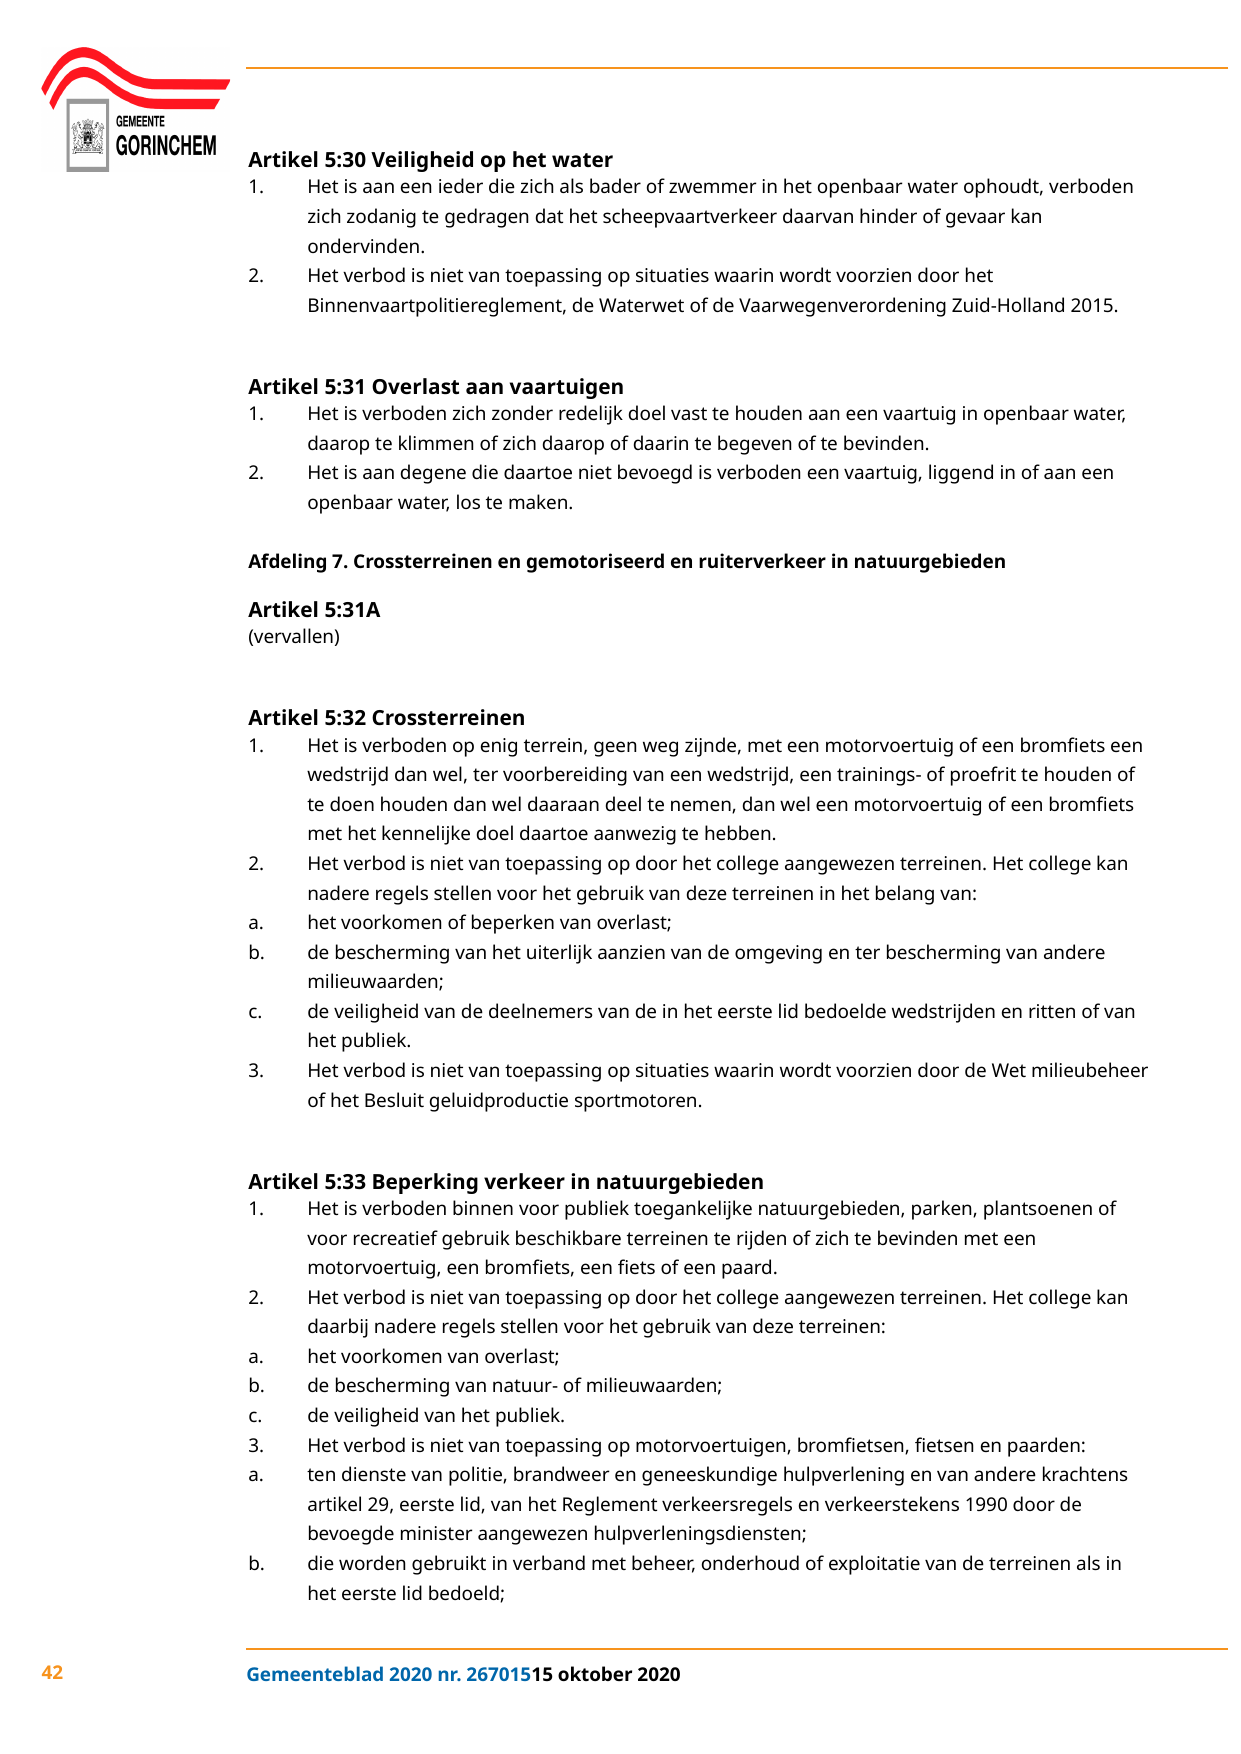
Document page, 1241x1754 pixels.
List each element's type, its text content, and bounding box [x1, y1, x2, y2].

text Artikel 5:30 Veiligheid op het water [248, 145, 1152, 174]
list het voorkomen of beperken van overlast; [248, 909, 1152, 935]
list Het is aan degene die daartoe niet bevoegd is verboden een vaartuig, liggend in of aan een openbaar water, los te maken. [248, 459, 1152, 515]
text Artikel 5:32 Crossterreinen [248, 703, 1152, 732]
list Het is verboden op enig terrein, geen weg zijnde, met een motorvoertuig of een bromfiets een wedstrijd dan wel, ter voorbereiding van een wedstrijd, een trainings- of proefrit te houden of te doen houden dan wel daaraan deel te nemen, dan wel een motorvoertuig of een bromfiets met het kennelijke doel daartoe aanwezig te hebben. [248, 732, 1152, 846]
list Het verbod is niet van toepassing op door het college aangewezen terreinen. Het college kan nadere regels stellen voor het gebruik van deze terreinen in het belang van: [248, 850, 1152, 905]
list die worden gebruikt in verband met beheer, onderhoud of exploitatie van de terreinen als in het eerste lid bedoeld; [248, 1550, 1152, 1606]
list Het verbod is niet van toepassing op motorvoertuigen, bromfietsen, fietsen en paarden: [248, 1432, 1152, 1458]
list de bescherming van het uiterlijk aanzien van de omgeving en ter bescherming van andere milieuwaarden; [248, 939, 1152, 994]
picture [41, 47, 231, 172]
list Het is verboden zich zonder redelijk doel vast te houden aan een vaartuig in openbaar water, daarop te klimmen of zich daarop of daarin te begeven of te bevinden. [248, 400, 1152, 456]
list de veiligheid van de deelnemers van de in het eerste lid bedoelde wedstrijden en ritten of van het publiek. [248, 998, 1152, 1053]
list ten dienste van politie, brandweer en geneeskundige hulpverlening en van andere krachtens artikel 29, eerste lid, van het Reglement verkeersregels en verkeerstekens 1990 door de bevoegde minister aangewezen hulpverleningsdiensten; [248, 1461, 1152, 1546]
text (vervallen) [248, 623, 1152, 649]
list de veiligheid van het publiek. [248, 1402, 1152, 1428]
list Het is verboden binnen voor publiek toegankelijke natuurgebieden, parken, plantsoenen of voor recreatief gebruik beschikbare terreinen te rijden of zich te bevinden met een motorvoertuig, een bromfiets, een fiets of een paard. [248, 1195, 1152, 1280]
list het voorkomen van overlast; [248, 1343, 1152, 1369]
list Het verbod is niet van toepassing op situaties waarin wordt voorzien door de Wet milieubeheer of het Besluit geluidproductie sportmotoren. [248, 1057, 1152, 1112]
list Het verbod is niet van toepassing op door het college aangewezen terreinen. Het college kan daarbij nadere regels stellen voor het gebruik van deze terreinen: [248, 1284, 1152, 1339]
list de bescherming van natuur- of milieuwaarden; [248, 1373, 1152, 1398]
text Afdeling 7. Crossterreinen en gemotoriseerd en ruiterverkeer in natuurgebieden [248, 548, 1152, 574]
text Artikel 5:31 Overlast aan vaartuigen [248, 372, 1152, 400]
list Het verbod is niet van toepassing op situaties waarin wordt voorzien door het Binnenvaartpolitiereglement, de Waterwet of de Vaarwegenverordening Zuid-Holland 2015. [248, 262, 1152, 318]
text Artikel 5:33 Beperking verkeer in natuurgebieden [248, 1167, 1152, 1195]
list Het is aan een ieder die zich als bader of zwemmer in het openbaar water ophoudt, verboden zich zodanig te gedragen dat het scheepvaartverkeer daarvan hinder of gevaar kan ondervinden. [248, 174, 1152, 258]
text Artikel 5:31A [248, 595, 1152, 623]
